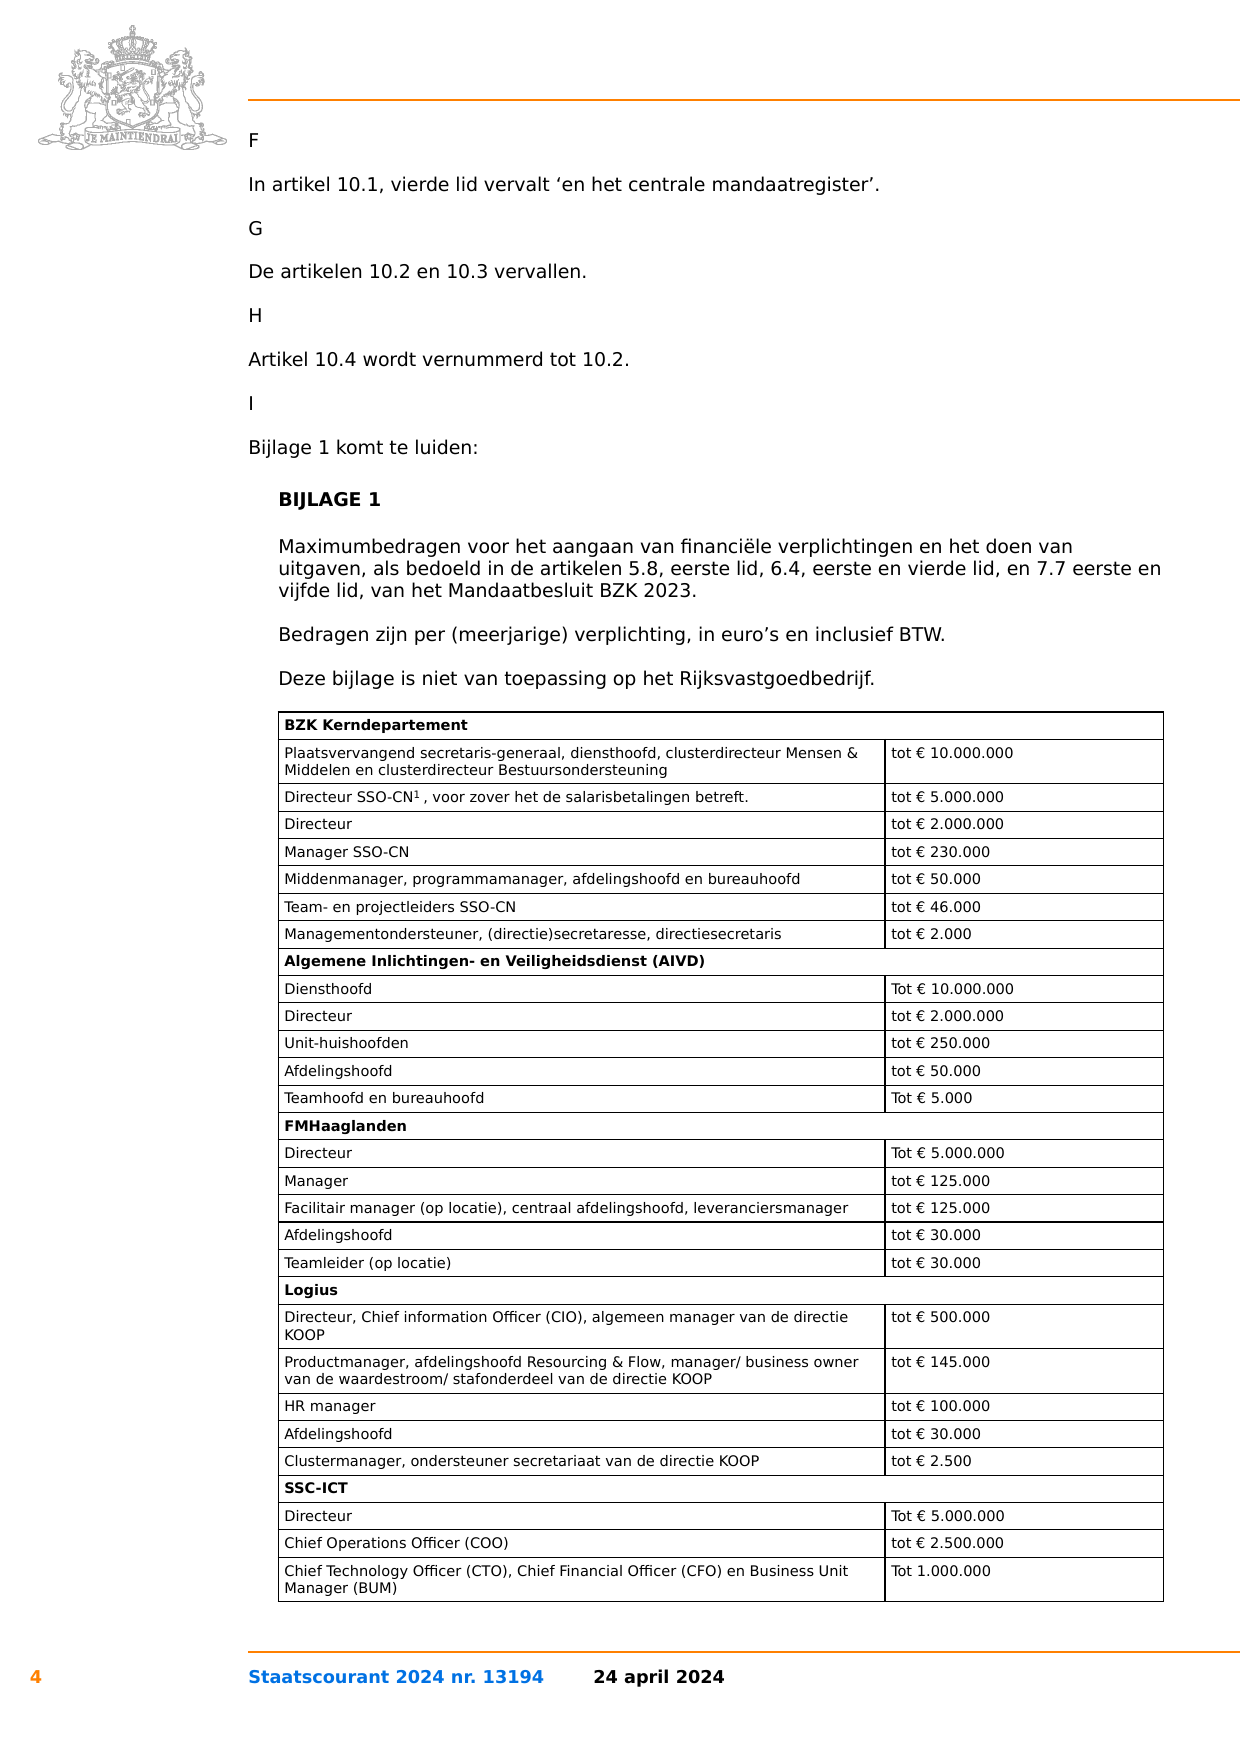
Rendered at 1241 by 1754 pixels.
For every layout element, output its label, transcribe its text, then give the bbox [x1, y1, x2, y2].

table_cell tot € 145.000 [886, 1349, 1163, 1392]
table_cell Logius [279, 1277, 1163, 1304]
text In artikel 10.1, vierde lid vervalt ‘en het centrale mandaatregister’. [248, 174, 1163, 196]
table_cell tot € 125.000 [886, 1168, 1163, 1194]
table_cell tot € 125.000 [886, 1195, 1163, 1221]
table_cell tot € 30.000 [886, 1421, 1163, 1447]
table_cell tot € 2.000.000 [886, 1003, 1163, 1030]
table_cell Afdelingshoofd [279, 1421, 884, 1447]
table_cell HR manager [279, 1394, 884, 1420]
text G [248, 218, 1163, 239]
subtitle BIJLAGE 1 [278, 489, 1163, 511]
table_cell Diensthoofd [279, 976, 884, 1002]
table_cell Directeur [279, 1003, 884, 1030]
table_cell tot € 30.000 [886, 1250, 1163, 1276]
table_cell tot € 500.000 [886, 1305, 1163, 1348]
table_cell SSC-ICT [279, 1476, 1163, 1502]
table_cell tot € 230.000 [886, 839, 1163, 865]
table_cell Tot 1.000.000 [886, 1558, 1163, 1601]
table_cell Plaatsvervangend secretaris-generaal, diensthoofd, clusterdirecteur Mensen & Middelen en clusterdirecteur Bestuursondersteuning [279, 740, 884, 783]
table_cell Directeur, Chief information Officer (CIO), algemeen manager van de directie KOOP [279, 1305, 884, 1348]
table_cell tot € 50.000 [886, 866, 1163, 893]
table_cell Afdelingshoofd [279, 1223, 884, 1249]
table_cell tot € 5.000.000 [886, 784, 1163, 811]
table_cell tot € 2.500.000 [886, 1530, 1163, 1557]
table_cell tot € 46.000 [886, 894, 1163, 920]
table_cell tot € 100.000 [886, 1394, 1163, 1420]
text H [248, 305, 1163, 327]
table_cell Directeur [279, 1140, 884, 1167]
table_header BZK Kerndepartement [279, 713, 1163, 739]
text Artikel 10.4 wordt vernummerd tot 10.2. [248, 349, 1163, 371]
text F [248, 130, 1163, 152]
text Bedragen zijn per (meerjarige) verplichting, in euro’s en inclusief BTW. [278, 624, 1163, 646]
table_cell Directeur SSO-CN1, voor zover het de salarisbetalingen betreft. [279, 784, 884, 811]
table_cell Manager SSO-CN [279, 839, 884, 865]
table_cell Directeur [279, 1503, 884, 1529]
table_cell Tot € 10.000.000 [886, 976, 1163, 1002]
table_cell Teamleider (op locatie) [279, 1250, 884, 1276]
table_cell Afdelingshoofd [279, 1058, 884, 1084]
text Maximumbedragen voor het aangaan van financiële verplichtingen en het doen van uitgaven, als bedoeld in de artikelen 5.8, eerste lid, 6.4, eerste en vierde lid, en 7.7 eerste en vijfde lid, van het Mandaatbesluit BZK 2023. [278, 536, 1163, 602]
table_cell Tot € 5.000.000 [886, 1140, 1163, 1167]
picture [38, 25, 227, 150]
table_cell Algemene Inlichtingen- en Veiligheidsdienst (AIVD) [279, 949, 1163, 975]
table_cell tot € 2.000.000 [886, 812, 1163, 838]
table_cell Unit-huishoofden [279, 1031, 884, 1057]
table_cell Productmanager, afdelingshoofd Resourcing & Flow, manager/ business owner van de waardestroom/ stafonderdeel van de directie KOOP [279, 1349, 884, 1392]
text De artikelen 10.2 en 10.3 vervallen. [248, 261, 1163, 283]
table_cell Chief Operations Officer (COO) [279, 1530, 884, 1557]
table_cell Middenmanager, programmamanager, afdelingshoofd en bureauhoofd [279, 866, 884, 893]
text Bijlage 1 komt te luiden: [248, 437, 1163, 459]
table_cell Tot € 5.000.000 [886, 1503, 1163, 1529]
table_cell tot € 2.500 [886, 1448, 1163, 1474]
text Deze bijlage is niet van toepassing op het Rijksvastgoedbedrijf. [278, 667, 1163, 689]
table_cell Directeur [279, 812, 884, 838]
table_cell Team- en projectleiders SSO-CN [279, 894, 884, 920]
table_cell Clustermanager, ondersteuner secretariaat van de directie KOOP [279, 1448, 884, 1474]
table_cell tot € 2.000 [886, 921, 1163, 947]
text I [248, 393, 1163, 415]
table_cell Tot € 5.000 [886, 1086, 1163, 1112]
table_cell Chief Technology Officer (CTO), Chief Financial Officer (CFO) en Business Unit Manager (BUM) [279, 1558, 884, 1601]
table_cell tot € 10.000.000 [886, 740, 1163, 783]
table_cell tot € 30.000 [886, 1223, 1163, 1249]
table_cell FMHaaglanden [279, 1113, 1163, 1139]
table_cell tot € 50.000 [886, 1058, 1163, 1084]
table_cell Facilitair manager (op locatie), centraal afdelingshoofd, leveranciersmanager [279, 1195, 884, 1221]
table_cell Managementondersteuner, (directie)secretaresse, directiesecretaris [279, 921, 884, 947]
table_cell Teamhoofd en bureauhoofd [279, 1086, 884, 1112]
table_cell tot € 250.000 [886, 1031, 1163, 1057]
table_cell Manager [279, 1168, 884, 1194]
